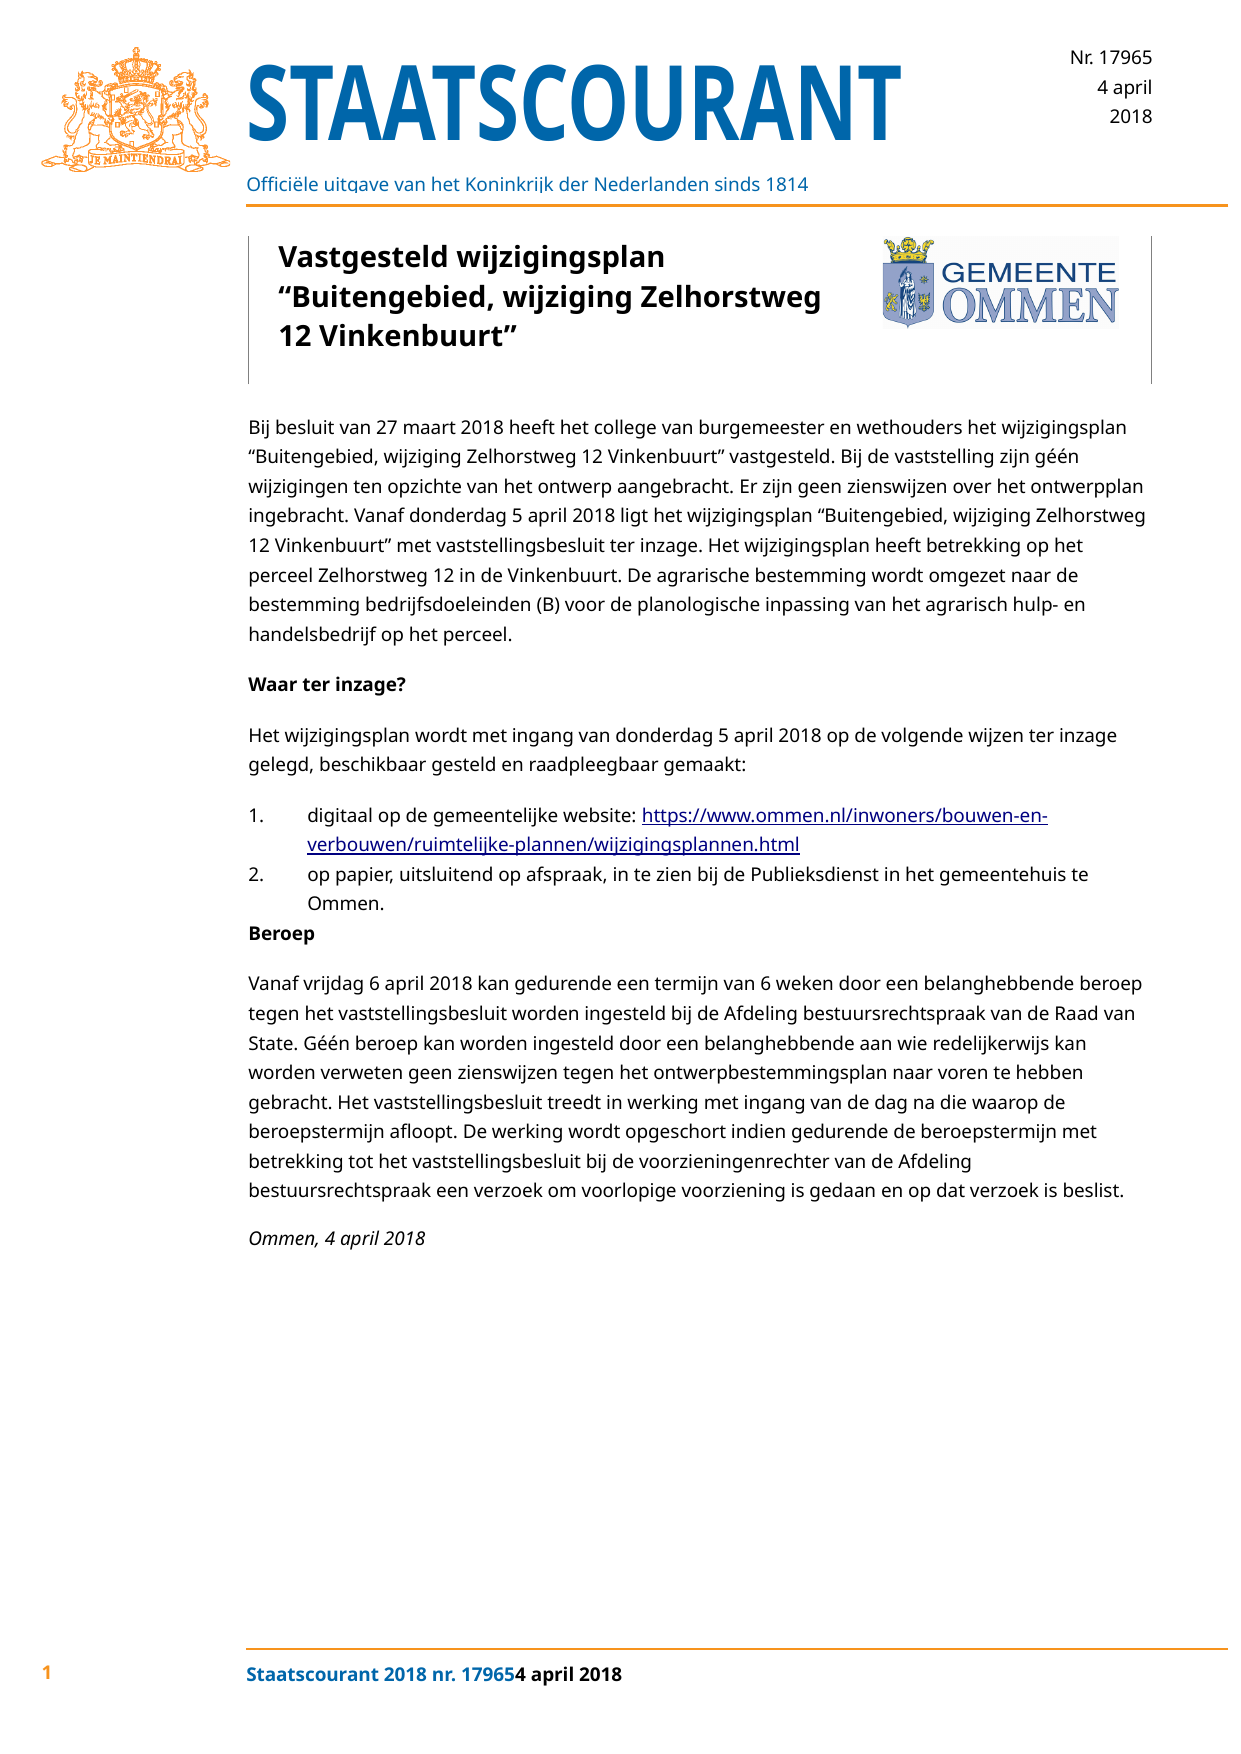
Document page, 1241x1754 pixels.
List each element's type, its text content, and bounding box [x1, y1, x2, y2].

text Waar ter inzage? [248, 671, 1152, 697]
list op papier, uitsluitend op afspraak, in te zien bij de Publieksdienst in het gemeentehuis te Ommen. [248, 861, 1152, 916]
text Vanaf vrijdag 6 april 2018 kan gedurende een termijn van 6 weken door een belanghebbende beroep tegen het vaststellingsbesluit worden ingesteld bij de Afdeling bestuursrechtspraak van de Raad van State. Géén beroep kan worden ingesteld door een belanghebbende aan wie redelijkerwijs kan worden verweten geen zienswijzen tegen het ontwerpbestemmingsplan naar voren te hebben gebracht. Het vaststellingsbesluit treedt in werking met ingang van de dag na die waarop de beroepstermijn afloopt. De werking wordt opgeschort indien gedurende de beroepstermijn met betrekking tot het vaststellingsbesluit bij de voorzieningenrechter van de Afdeling bestuursrechtspraak een verzoek om voorlopige voorziening is gedaan en op dat verzoek is beslist. [248, 971, 1152, 1203]
table_header [850, 236, 1151, 384]
text Beroep [248, 920, 1152, 946]
picture [41, 47, 231, 172]
text Ommen, 4 april 2018 [248, 1226, 1152, 1251]
text Het wijzigingsplan wordt met ingang van donderdag 5 april 2018 op de volgende wijzen ter inzage gelegd, beschikbaar gesteld en raadpleegbaar gemaakt: [248, 722, 1152, 777]
text Bij besluit van 27 maart 2018 heeft het college van burgemeester en wethouders het wijzigingsplan “Buitengebied, wijziging Zelhorstweg 12 Vinkenbuurt” vastgesteld. Bij de vaststelling zijn géén wijzigingen ten opzichte van het ontwerp aangebracht. Er zijn geen zienswijzen over het ontwerpplan ingebracht. Vanaf donderdag 5 april 2018 ligt het wijzigingsplan “Buitengebied, wijziging Zelhorstweg 12 Vinkenbuurt” met vaststellingsbesluit ter inzage. Het wijzigingsplan heeft betrekking op het perceel Zelhorstweg 12 in de Vinkenbuurt. De agrarische bestemming wordt omgezet naar de bestemming bedrijfsdoeleinden (B) voor de planologische inpassing van het agrarisch hulp- en handelsbedrijf op het perceel. [248, 414, 1152, 647]
picture [882, 236, 1119, 329]
table_header Vastgesteld wijzigingsplan “Buitengebied, wijziging Zelhorstweg 12 Vinkenbuurt” [249, 236, 850, 384]
list digitaal op de gemeentelijke website: https://www.ommen.nl/inwoners/bouwen-en-verbouwen/ruimtelijke-plannen/wijzigingsplannen.html [248, 802, 1152, 857]
